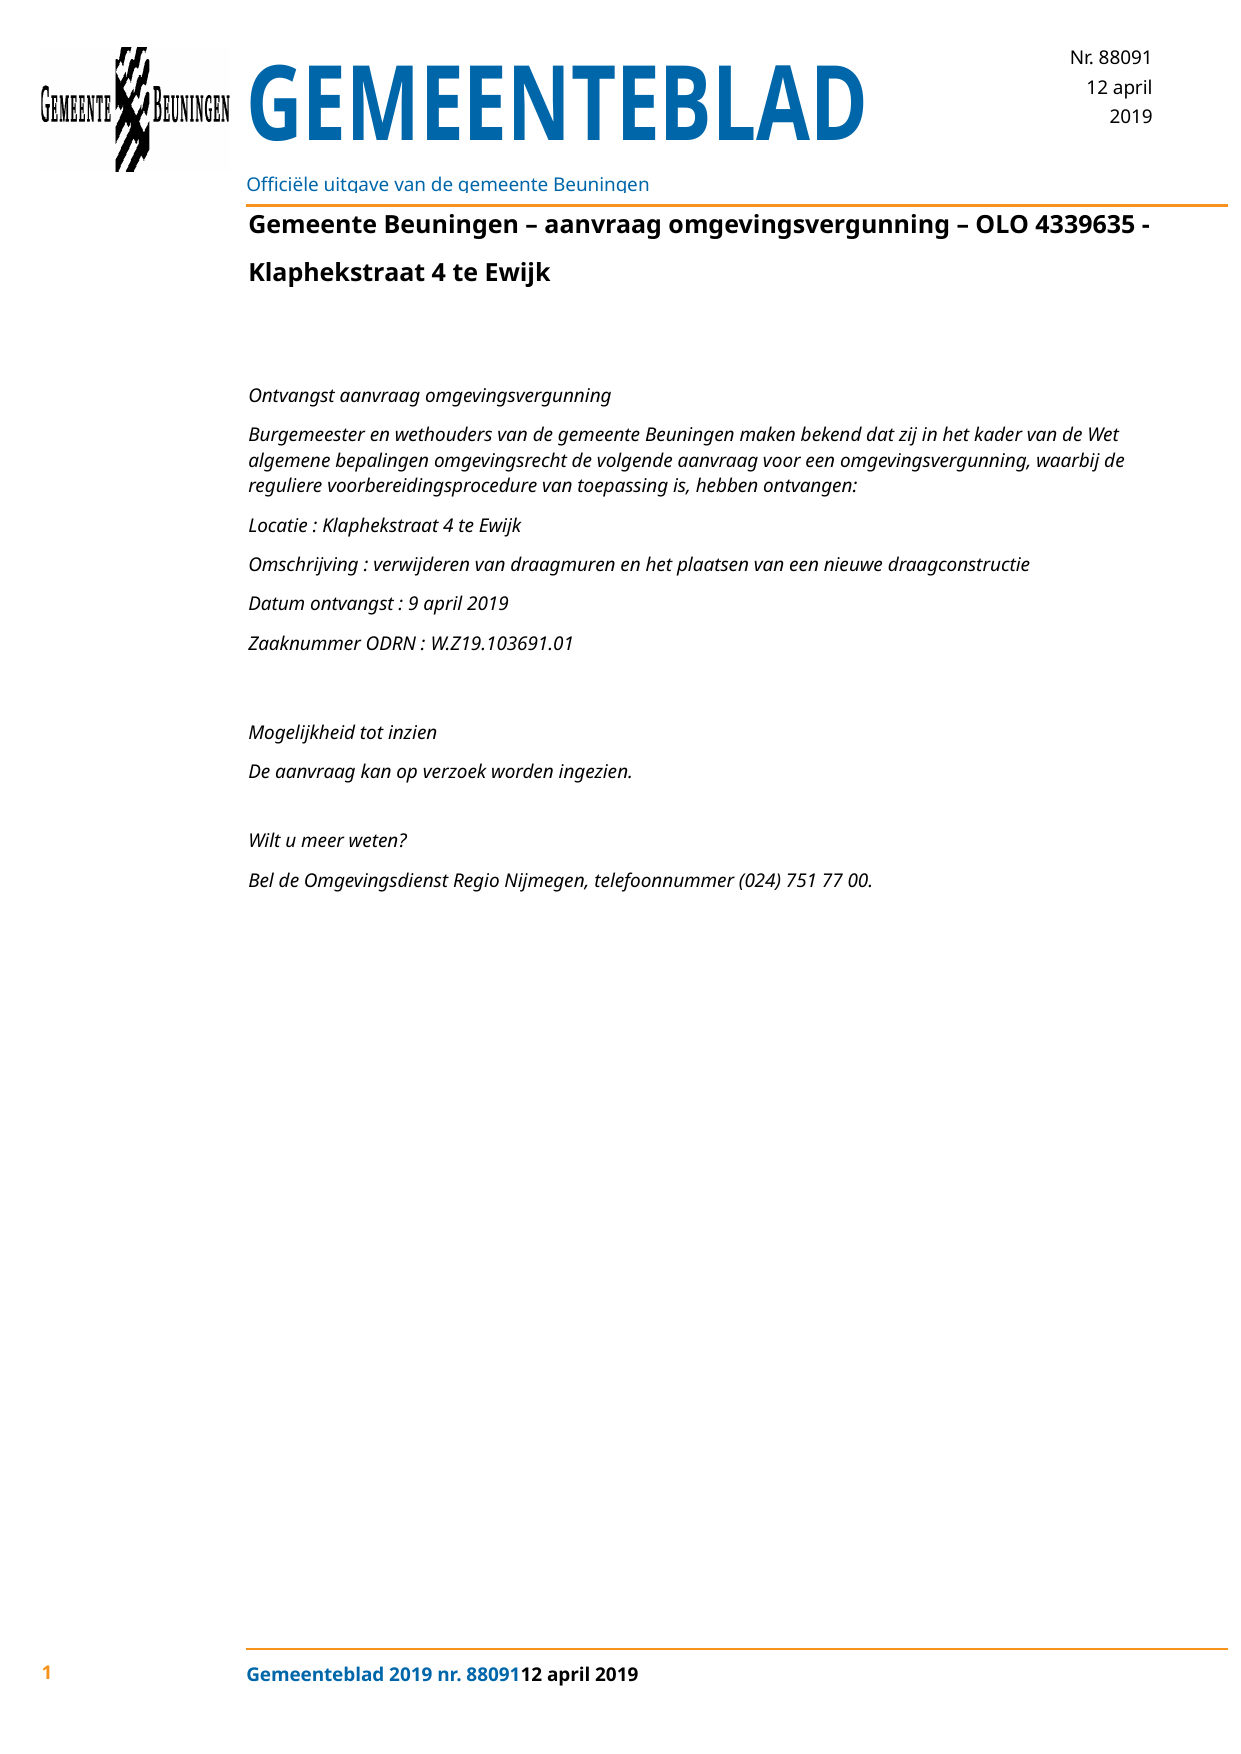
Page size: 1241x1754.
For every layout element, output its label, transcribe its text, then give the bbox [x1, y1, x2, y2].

text Wilt u meer weten? [248, 827, 1152, 853]
text Gemeente Beuningen – aanvraag omgevingsvergunning – OLO 4339635 - Klaphekstraat 4 te Ewijk [248, 207, 1152, 288]
text Zaaknummer ODRN : W.Z19.103691.01 [248, 630, 1152, 655]
text Datum ontvangst : 9 april 2019 [248, 590, 1152, 616]
text De aanvraag kan op verzoek worden ingezien. [248, 759, 1152, 784]
text Ontvangst aanvraag omgevingsvergunning [248, 382, 1152, 408]
text Omschrijving : verwijderen van draagmuren en het plaatsen van een nieuwe draagconstructie [248, 551, 1152, 577]
text Locatie : Klaphekstraat 4 te Ewijk [248, 512, 1152, 538]
text Bel de Omgevingsdienst Regio Nijmegen, telefoonnummer (024) 751 77 00. [248, 867, 1152, 892]
picture [41, 47, 231, 172]
text Burgemeester en wethouders van de gemeente Beuningen maken bekend dat zij in het kader van de Wet algemene bepalingen omgevingsrecht de volgende aanvraag voor een omgevingsvergunning, waarbij de reguliere voorbereidingsprocedure van toepassing is, hebben ontvangen: [248, 421, 1152, 498]
text Mogelijkheid tot inzien [248, 719, 1152, 745]
